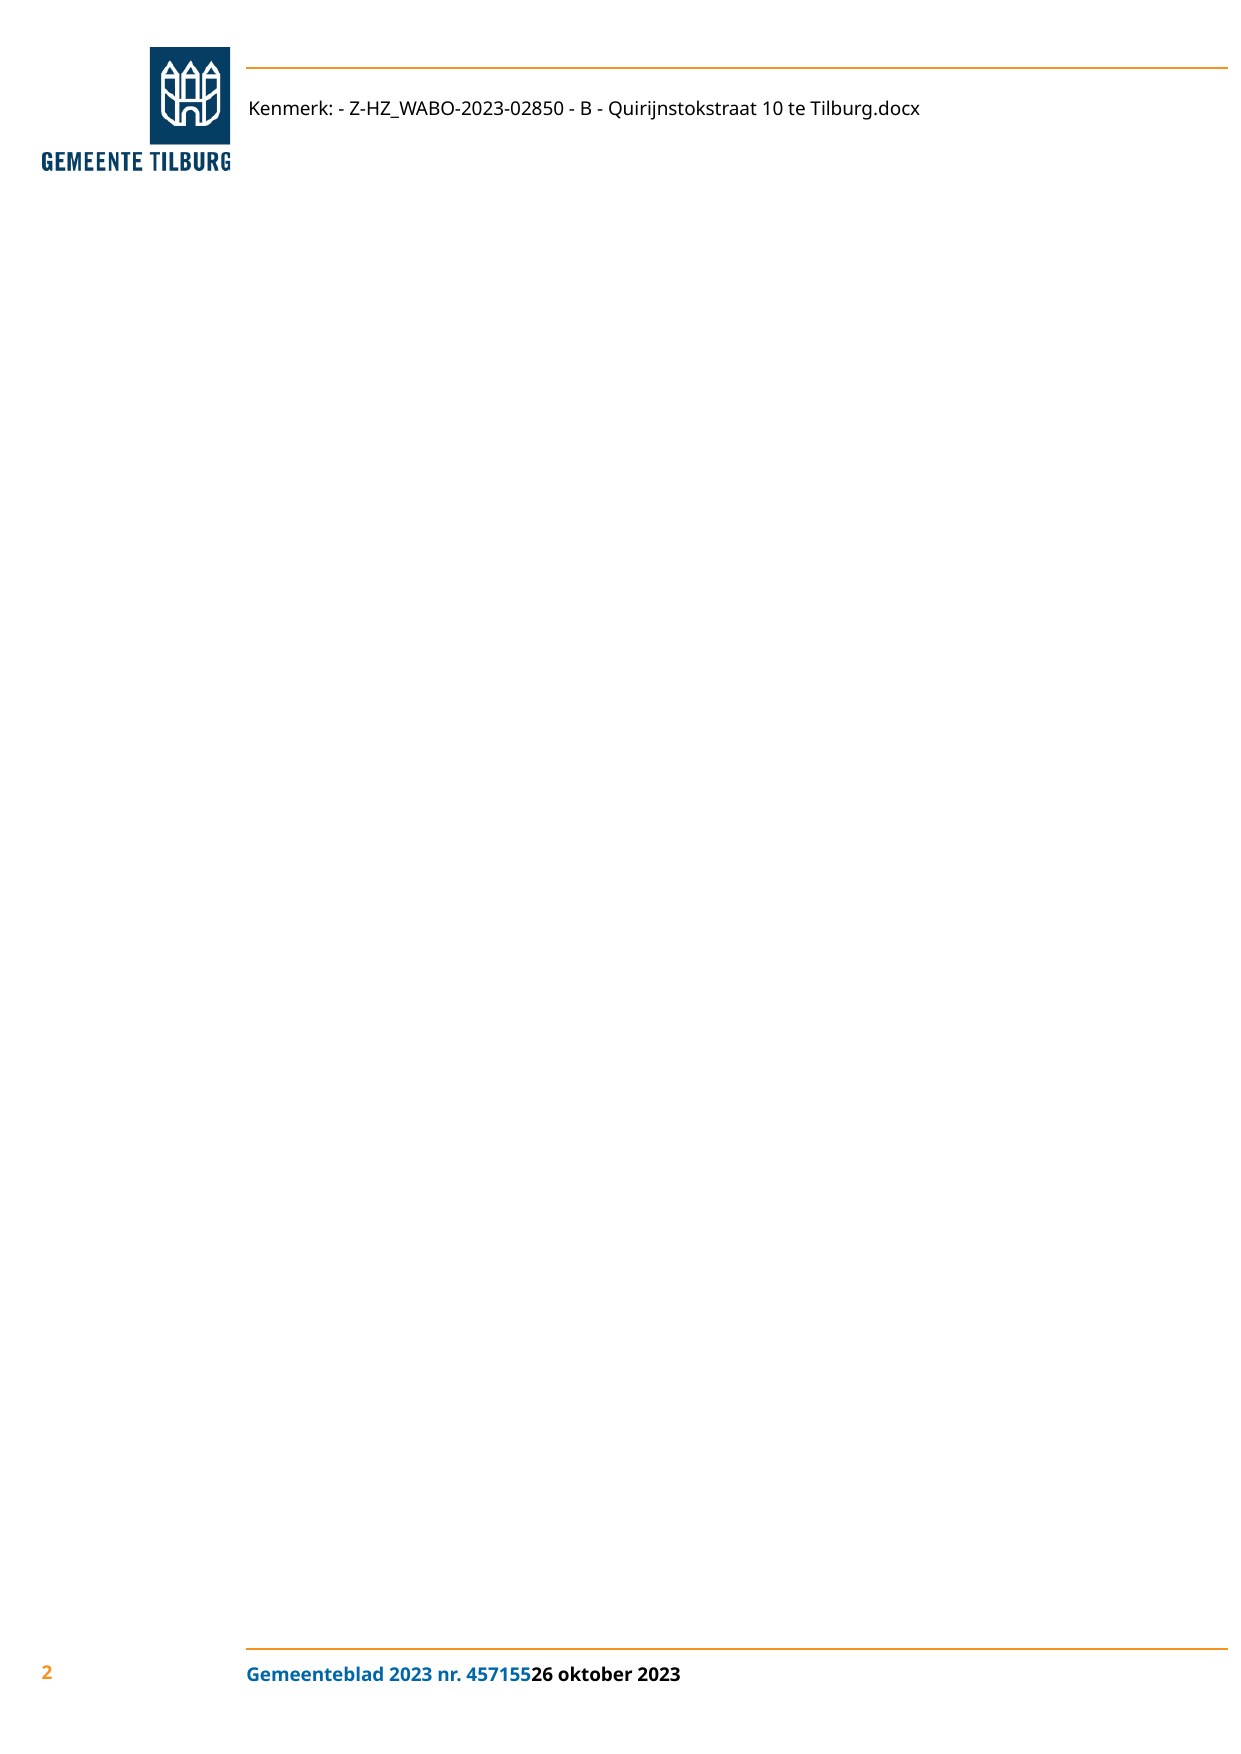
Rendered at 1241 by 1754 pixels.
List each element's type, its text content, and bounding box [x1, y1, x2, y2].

picture [41, 47, 231, 172]
text Kenmerk: - Z-HZ_WABO-2023-02850 - B - Quirijnstokstraat 10 te Tilburg.docx [248, 95, 1152, 121]
